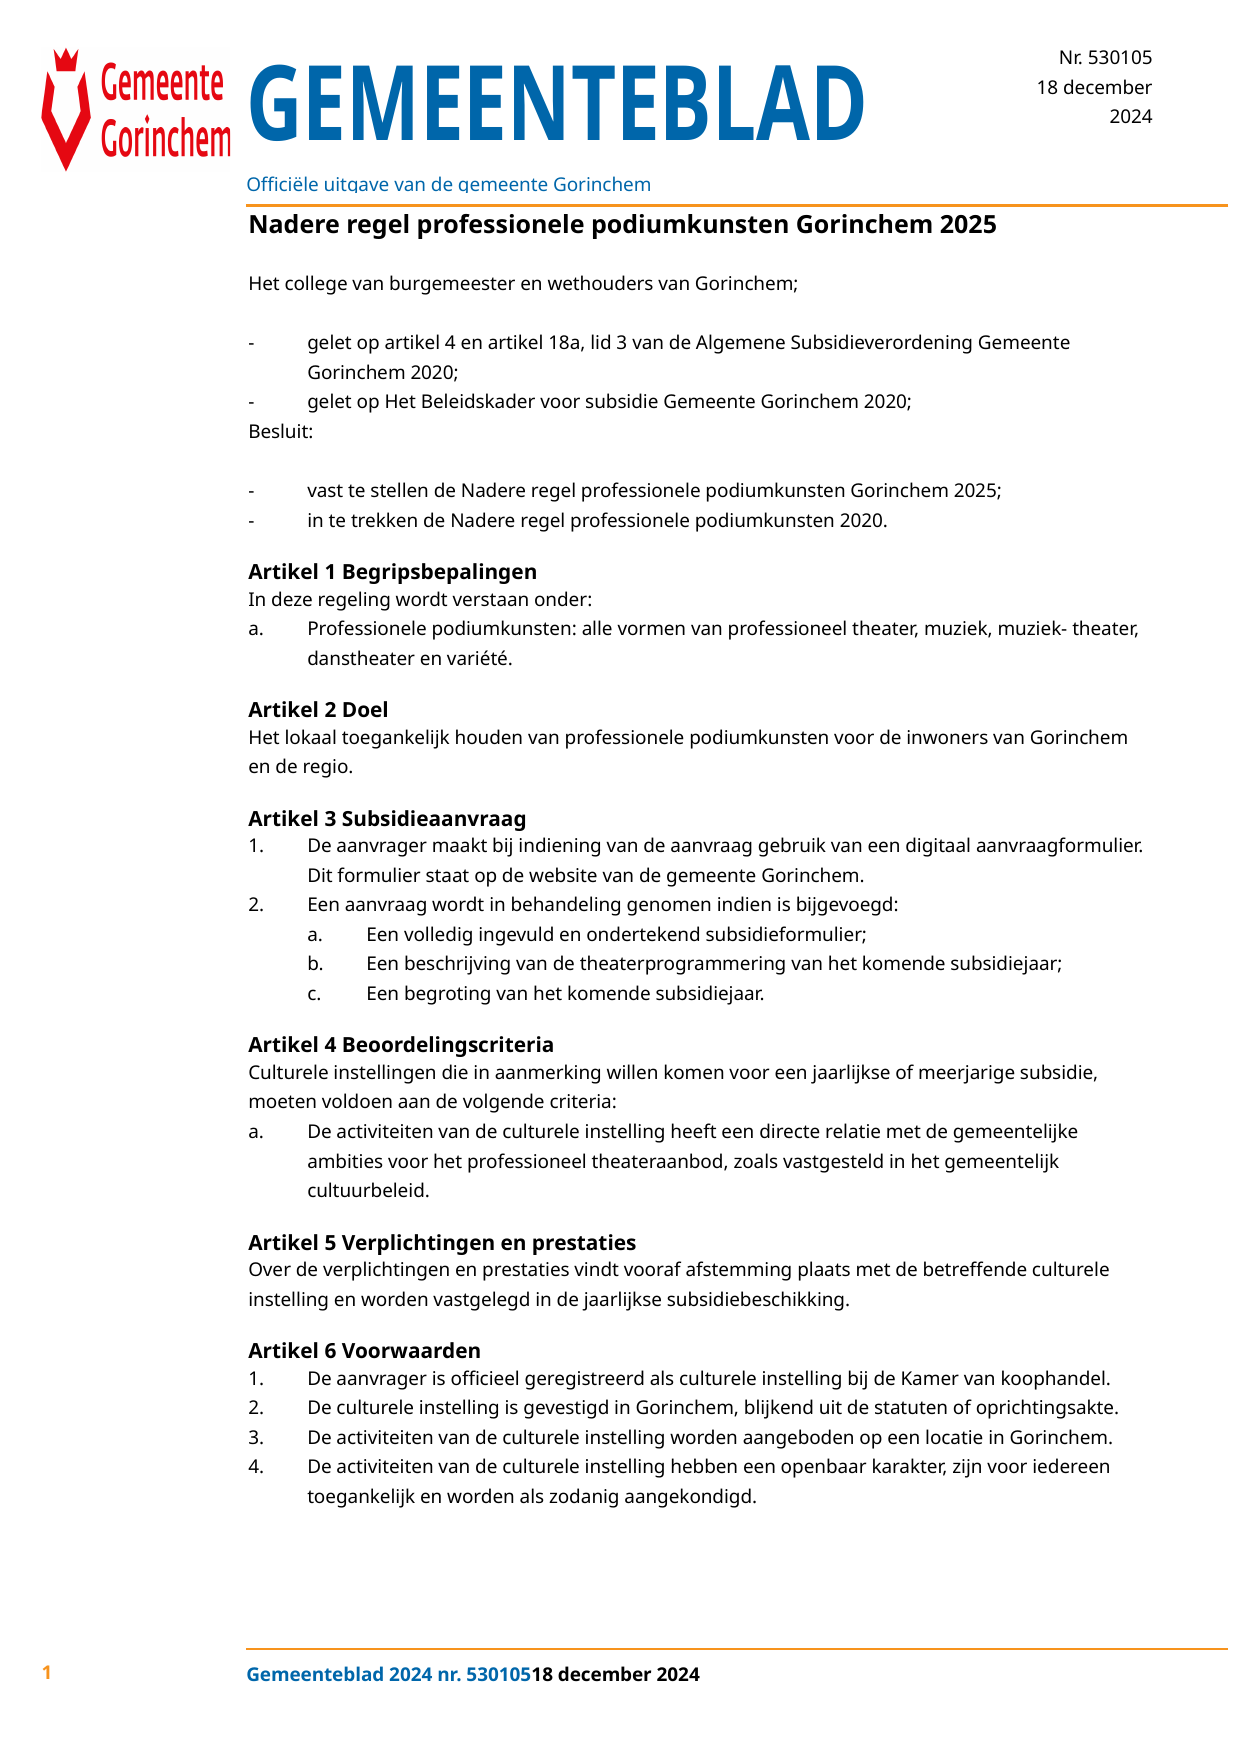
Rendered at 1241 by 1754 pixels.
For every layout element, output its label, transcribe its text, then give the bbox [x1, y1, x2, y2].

text Artikel 3 Subsidieaanvraag [248, 804, 1152, 832]
text Het college van burgemeester en wethouders van Gorinchem; [248, 270, 1152, 296]
list Een volledig ingevuld en ondertekend subsidieformulier; [307, 921, 1152, 947]
list vast te stellen de Nadere regel professionele podiumkunsten Gorinchem 2025; [248, 477, 1152, 503]
list De activiteiten van de culturele instelling heeft een directe relatie met de gemeentelijke ambities voor het professioneel theateraanbod, zoals vastgesteld in het gemeentelijk cultuurbeleid. [248, 1118, 1152, 1203]
list Een aanvraag wordt in behandeling genomen indien is bijgevoegd: [248, 891, 1152, 917]
list De activiteiten van de culturele instelling hebben een openbaar karakter, zijn voor iedereen toegankelijk en worden als zodanig aangekondigd. [248, 1453, 1152, 1509]
text Het lokaal toegankelijk houden van professionele podiumkunsten voor de inwoners van Gorinchem en de regio. [248, 724, 1152, 779]
list De culturele instelling is gevestigd in Gorinchem, blijkend uit de statuten of oprichtingsakte. [248, 1394, 1152, 1420]
list Professionele podiumkunsten: alle vormen van professioneel theater, muziek, muziek- theater, danstheater en variété. [248, 615, 1152, 671]
list De activiteiten van de culturele instelling worden aangeboden op een locatie in Gorinchem. [248, 1424, 1152, 1449]
text Culturele instellingen die in aanmerking willen komen voor een jaarlijkse of meerjarige subsidie, moeten voldoen aan de volgende criteria: [248, 1059, 1152, 1114]
text Artikel 4 Beoordelingscriteria [248, 1031, 1152, 1059]
text In deze regeling wordt verstaan onder: [248, 586, 1152, 612]
list Een begroting van het komende subsidiejaar. [307, 980, 1152, 1006]
text Artikel 2 Doel [248, 695, 1152, 724]
list Een beschrijving van de theaterprogrammering van het komende subsidiejaar; [307, 951, 1152, 976]
list De aanvrager is officieel geregistreerd als culturele instelling bij de Kamer van koophandel. [248, 1365, 1152, 1390]
list De aanvrager maakt bij indiening van de aanvraag gebruik van een digitaal aanvraagformulier. Dit formulier staat op de website van de gemeente Gorinchem. [248, 832, 1152, 888]
text Artikel 6 Voorwaarden [248, 1336, 1152, 1365]
list gelet op artikel 4 en artikel 18a, lid 3 van de Algemene Subsidieverordening Gemeente Gorinchem 2020; [248, 329, 1152, 385]
text Artikel 5 Verplichtingen en prestaties [248, 1228, 1152, 1256]
text Nadere regel professionele podiumkunsten Gorinchem 2025 [248, 207, 1152, 241]
text Artikel 1 Begripsbepalingen [248, 557, 1152, 586]
text Besluit: [248, 418, 1152, 444]
picture [41, 47, 231, 172]
list in te trekken de Nadere regel professionele podiumkunsten 2020. [248, 507, 1152, 533]
list gelet op Het Beleidskader voor subsidie Gemeente Gorinchem 2020; [248, 389, 1152, 414]
text Over de verplichtingen en prestaties vindt vooraf afstemming plaats met de betreffende culturele instelling en worden vastgelegd in de jaarlijkse subsidiebeschikking. [248, 1256, 1152, 1312]
